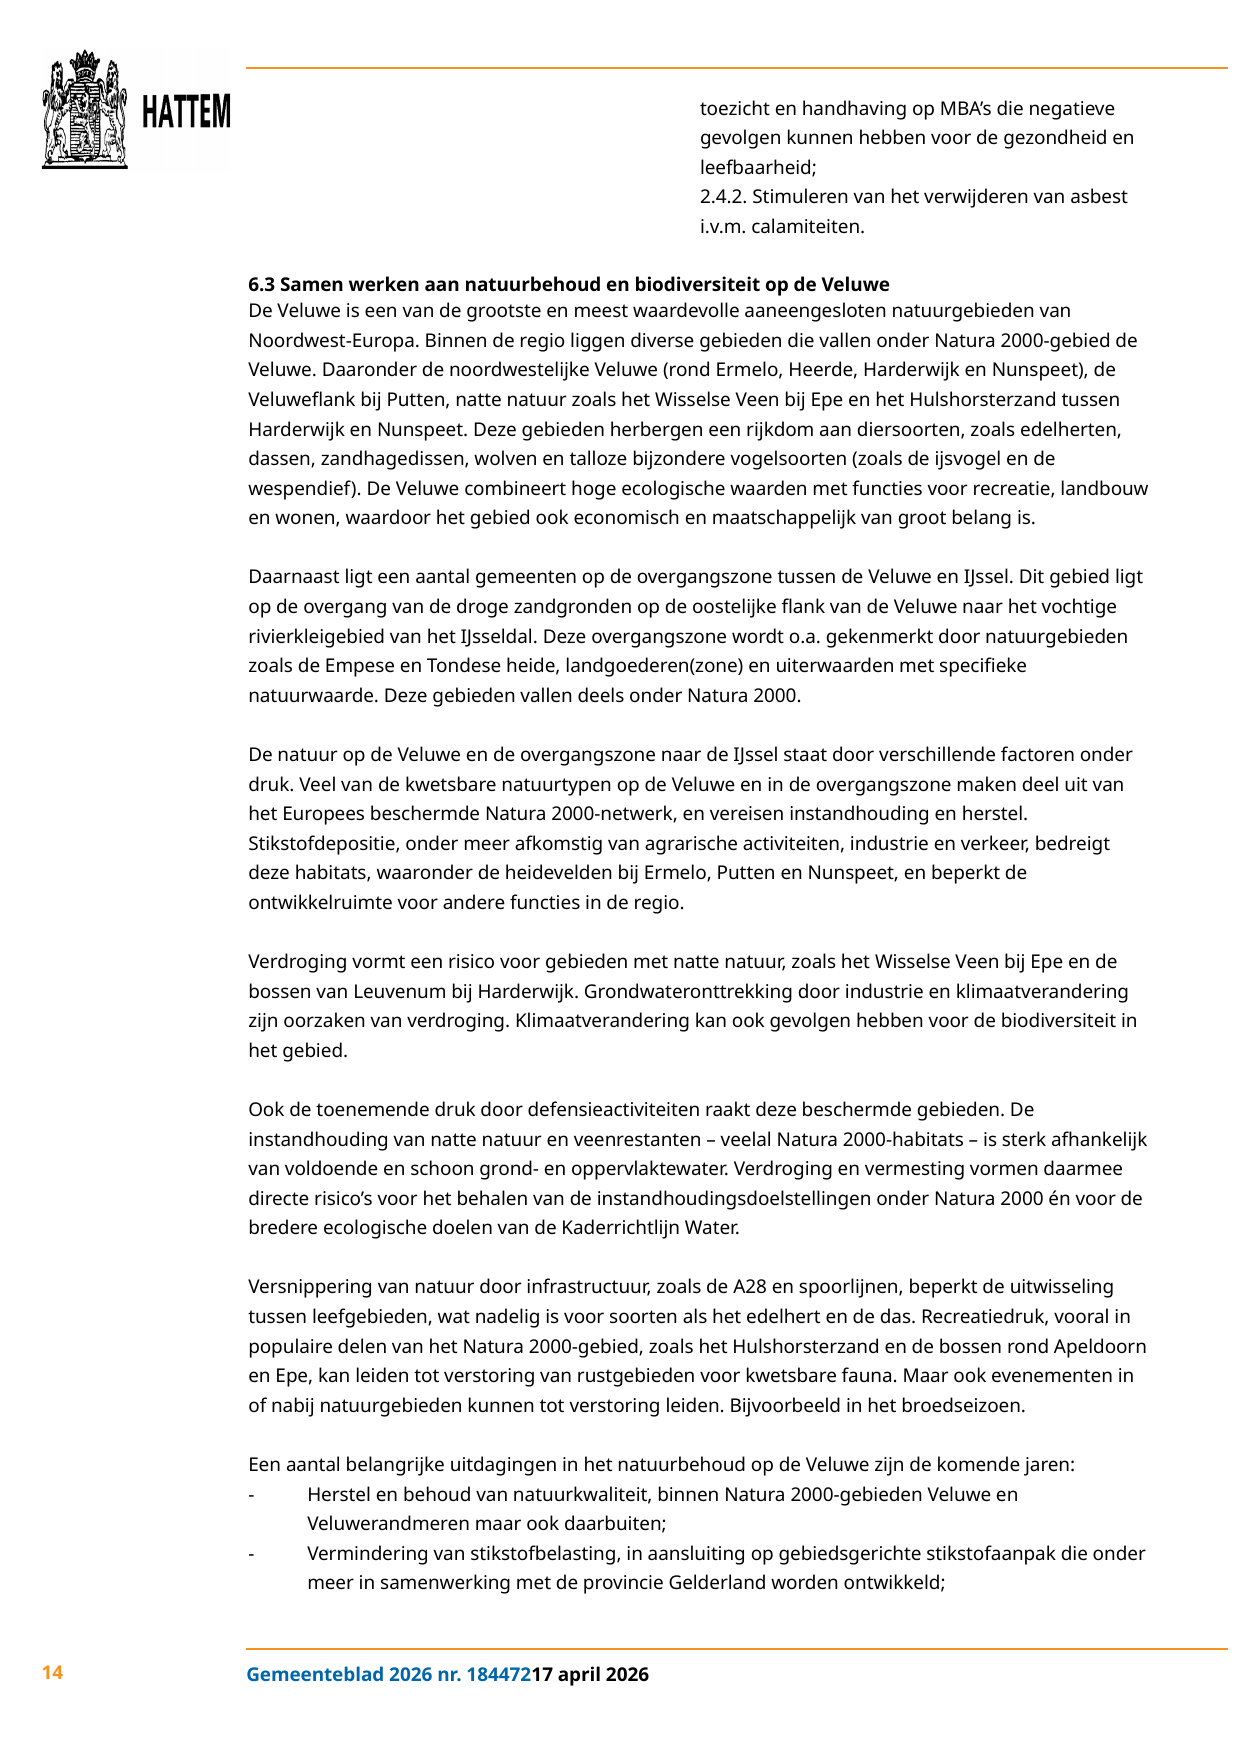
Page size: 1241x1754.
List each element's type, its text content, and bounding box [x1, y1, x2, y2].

list Vermindering van stikstofbelasting, in aansluiting op gebiedsgerichte stikstofaanpak die onder meer in samenwerking met de provincie Gelderland worden ontwikkeld; [248, 1540, 1152, 1595]
table_cell toezicht en handhaving op MBA’s die negatieve gevolgen kunnen hebben voor de gezondheid en leefbaarheid; 2.4.2. Stimuleren van het verwijderen van asbest i.v.m. calamiteiten. [700, 95, 1152, 239]
list Herstel en behoud van natuurkwaliteit, binnen Natura 2000-gebieden Veluwe en Veluwerandmeren maar ook daarbuiten; [248, 1481, 1152, 1536]
text 6.3 Samen werken aan natuurbehoud en biodiversiteit op de Veluwe [248, 272, 1152, 297]
text Ook de toenemende druk door defensieactiviteiten raakt deze beschermde gebieden. De instandhouding van natte natuur en veenrestanten – veelal Natura 2000-habitats – is sterk afhankelijk van voldoende en schoon grond- en oppervlaktewater. Verdroging en vermesting vormen daarmee directe risico’s voor het behalen van de instandhoudingsdoelstellingen onder Natura 2000 én voor de bredere ecologische doelen van de Kaderrichtlijn Water. [248, 1096, 1152, 1240]
text Een aantal belangrijke uitdagingen in het natuurbehoud op de Veluwe zijn de komende jaren: [248, 1451, 1152, 1477]
text Daarnaast ligt een aantal gemeenten op de overgangszone tussen de Veluwe en IJssel. Dit gebied ligt op de overgang van de droge zandgronden op de oostelijke flank van de Veluwe naar het vochtige rivierkleigebied van het IJsseldal. Deze overgangszone wordt o.a. gekenmerkt door natuurgebieden zoals de Empese en Tondese heide, landgoederen(zone) en uiterwaarden met specifieke natuurwaarde. Deze gebieden vallen deels onder Natura 2000. [248, 564, 1152, 708]
text De Veluwe is een van de grootste en meest waardevolle aaneengesloten natuurgebieden van Noordwest-Europa. Binnen de regio liggen diverse gebieden die vallen onder Natura 2000-gebied de Veluwe. Daaronder de noordwestelijke Veluwe (rond Ermelo, Heerde, Harderwijk en Nunspeet), de Veluweflank bij Putten, natte natuur zoals het Wisselse Veen bij Epe en het Hulshorsterzand tussen Harderwijk en Nunspeet. Deze gebieden herbergen een rijkdom aan diersoorten, zoals edelherten, dassen, zandhagedissen, wolven en talloze bijzondere vogelsoorten (zoals de ijsvogel en de wespendief). De Veluwe combineert hoge ecologische waarden met functies voor recreatie, landbouw en wonen, waardoor het gebied ook economisch en maatschappelijk van groot belang is. [248, 297, 1152, 530]
picture [41, 47, 231, 172]
text De natuur op de Veluwe en de overgangszone naar de IJssel staat door verschillende factoren onder druk. Veel van de kwetsbare natuurtypen op de Veluwe en in de overgangszone maken deel uit van het Europees beschermde Natura 2000-netwerk, en vereisen instandhouding en herstel. Stikstofdepositie, onder meer afkomstig van agrarische activiteiten, industrie en verkeer, bedreigt deze habitats, waaronder de heidevelden bij Ermelo, Putten en Nunspeet, en beperkt de ontwikkelruimte voor andere functies in de regio. [248, 741, 1152, 915]
text Verdroging vormt een risico voor gebieden met natte natuur, zoals het Wisselse Veen bij Epe en de bossen van Leuvenum bij Harderwijk. Grondwateronttrekking door industrie en klimaatverandering zijn oorzaken van verdroging. Klimaatverandering kan ook gevolgen hebben voor de biodiversiteit in het gebied. [248, 948, 1152, 1063]
text Versnippering van natuur door infrastructuur, zoals de A28 en spoorlijnen, beperkt de uitwisseling tussen leefgebieden, wat nadelig is voor soorten als het edelhert en de das. Recreatiedruk, vooral in populaire delen van het Natura 2000-gebied, zoals het Hulshorsterzand en de bossen rond Apeldoorn en Epe, kan leiden tot verstoring van rustgebieden voor kwetsbare fauna. Maar ook evenementen in of nabij natuurgebieden kunnen tot verstoring leiden. Bijvoorbeeld in het broedseizoen. [248, 1274, 1152, 1418]
table_cell [248, 95, 700, 239]
